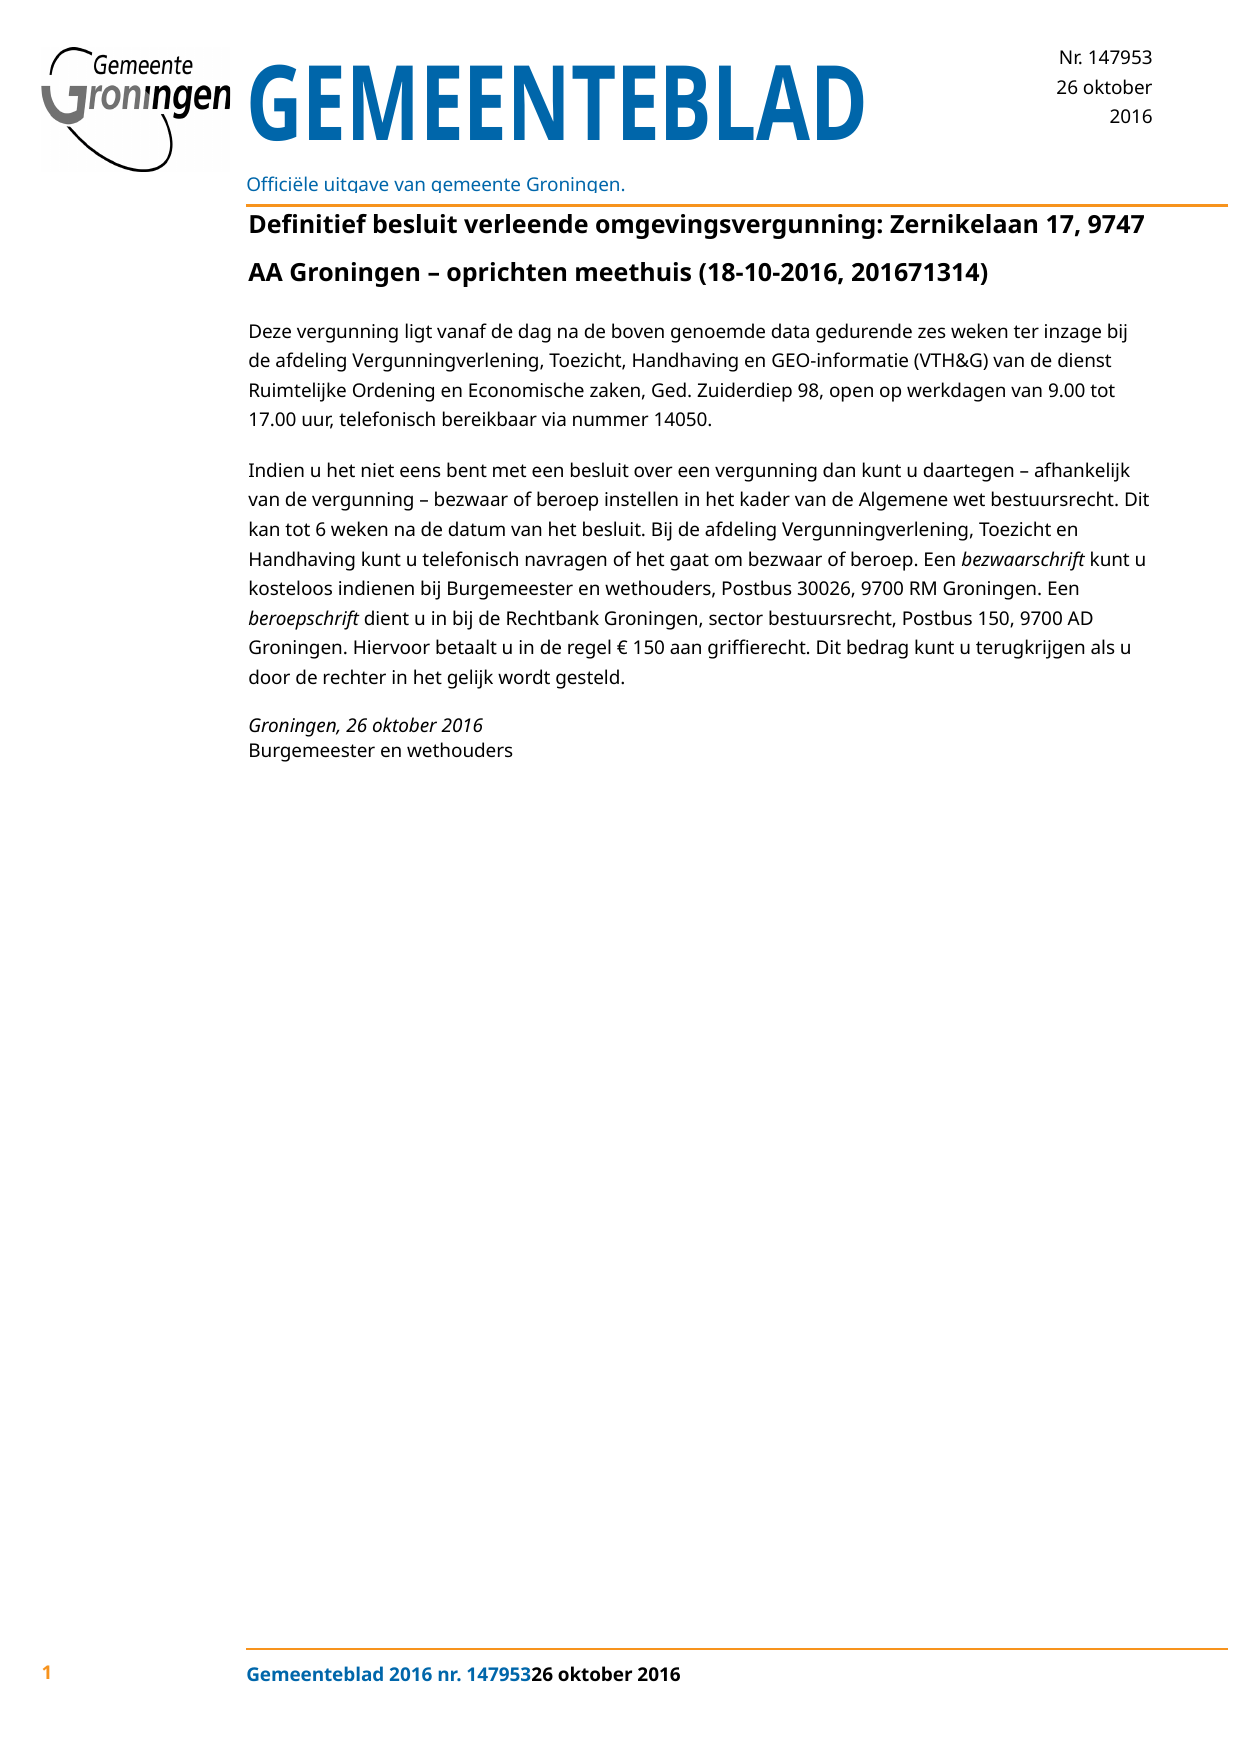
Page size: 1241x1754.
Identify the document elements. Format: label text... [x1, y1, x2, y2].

text Groningen, 26 oktober 2016 [248, 712, 1152, 738]
text Definitief besluit verleende omgevingsvergunning: Zernikelaan 17, 9747 AA Groningen – oprichten meethuis (18-10-2016, 201671314) [248, 207, 1152, 288]
picture [41, 47, 231, 172]
text Deze vergunning ligt vanaf de dag na de boven genoemde data gedurende zes weken ter inzage bij de afdeling Vergunningverlening, Toezicht, Handhaving en GEO-informatie (VTH&G) van de dienst Ruimtelijke Ordening en Economische zaken, Ged. Zuiderdiep 98, open op werkdagen van 9.00 tot 17.00 uur, telefonisch bereikbaar via nummer 14050. [248, 318, 1152, 432]
text Burgemeester en wethouders [248, 738, 1152, 763]
text Indien u het niet eens bent met een besluit over een vergunning dan kunt u daartegen – afhankelijk van de vergunning – bezwaar of beroep instellen in het kader van de Algemene wet bestuursrecht. Dit kan tot 6 weken na de datum van het besluit. Bij de afdeling Vergunningverlening, Toezicht en Handhaving kunt u telefonisch navragen of het gaat om bezwaar of beroep. Een bezwaarschrift kunt u kosteloos indienen bij Burgemeester en wethouders, Postbus 30026, 9700 RM Groningen. Een beroepschrift dient u in bij de Rechtbank Groningen, sector bestuursrecht, Postbus 150, 9700 AD Groningen. Hiervoor betaalt u in de regel € 150 aan griffierecht. Dit bedrag kunt u terugkrijgen als u door de rechter in het gelijk wordt gesteld. [248, 457, 1152, 690]
